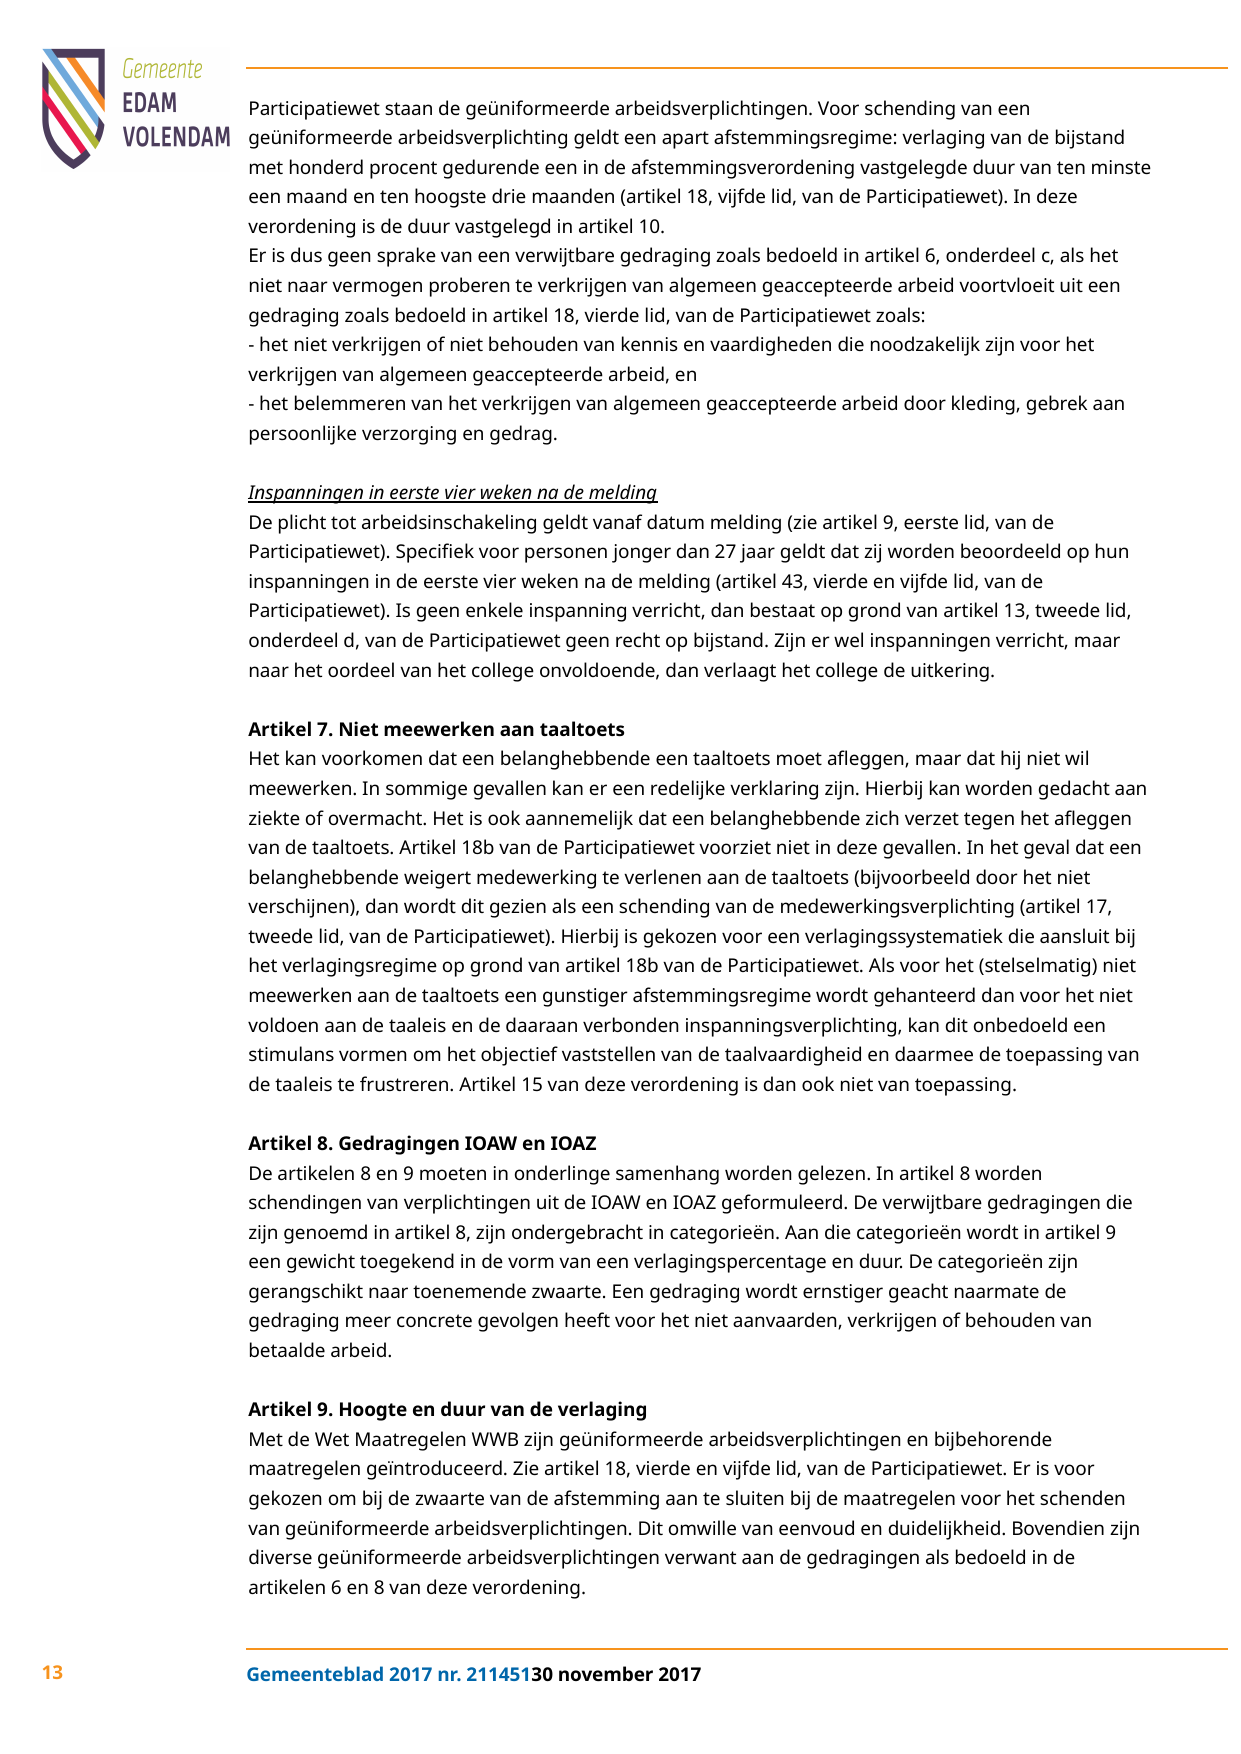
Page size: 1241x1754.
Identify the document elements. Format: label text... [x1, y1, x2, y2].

text Artikel 9. Hoogte en duur van de verlaging [248, 1396, 1152, 1422]
text Er is dus geen sprake van een verwijtbare gedraging zoals bedoeld in artikel 6, onderdeel c, als het niet naar vermogen proberen te verkrijgen van algemeen geaccepteerde arbeid voortvloeit uit een gedraging zoals bedoeld in artikel 18, vierde lid, van de Participatiewet zoals: [248, 243, 1152, 328]
text De plicht tot arbeidsinschakeling geldt vanaf datum melding (zie artikel 9, eerste lid, van de Participatiewet). Specifiek voor personen jonger dan 27 jaar geldt dat zij worden beoordeeld op hun inspanningen in de eerste vier weken na de melding (artikel 43, vierde en vijfde lid, van de Participatiewet). Is geen enkele inspanning verricht, dan bestaat op grond van artikel 13, tweede lid, onderdeel d, van de Participatiewet geen recht op bijstand. Zijn er wel inspanningen verricht, maar naar het oordeel van het college onvoldoende, dan verlaagt het college de uitkering. [248, 509, 1152, 683]
text Participatiewet staan de geüniformeerde arbeidsverplichtingen. Voor schending van een geüniformeerde arbeidsverplichting geldt een apart afstemmingsregime: verlaging van de bijstand met honderd procent gedurende een in de afstemmingsverordening vastgelegde duur van ten minste een maand en ten hoogste drie maanden (artikel 18, vijfde lid, van de Participatiewet). In deze verordening is de duur vastgelegd in artikel 10. [248, 95, 1152, 239]
text Met de Wet Maatregelen WWB zijn geüniformeerde arbeidsverplichtingen en bijbehorende maatregelen geïntroduceerd. Zie artikel 18, vierde en vijfde lid, van de Participatiewet. Er is voor gekozen om bij de zwaarte van de afstemming aan te sluiten bij de maatregelen voor het schenden van geüniformeerde arbeidsverplichtingen. Dit omwille van eenvoud en duidelijkheid. Bovendien zijn diverse geüniformeerde arbeidsverplichtingen verwant aan de gedragingen als bedoeld in de artikelen 6 en 8 van deze verordening. [248, 1426, 1152, 1600]
text Artikel 8. Gedragingen IOAW en IOAZ [248, 1130, 1152, 1156]
text De artikelen 8 en 9 moeten in onderlinge samenhang worden gelezen. In artikel 8 worden schendingen van verplichtingen uit de IOAW en IOAZ geformuleerd. De verwijtbare gedragingen die zijn genoemd in artikel 8, zijn ondergebracht in categorieën. Aan die categorieën wordt in artikel 9 een gewicht toegekend in de vorm van een verlagingspercentage en duur. De categorieën zijn gerangschikt naar toenemende zwaarte. Een gedraging wordt ernstiger geacht naarmate de gedraging meer concrete gevolgen heeft voor het niet aanvaarden, verkrijgen of behouden van betaalde arbeid. [248, 1160, 1152, 1363]
text Het kan voorkomen dat een belanghebbende een taaltoets moet afleggen, maar dat hij niet wil meewerken. In sommige gevallen kan er een redelijke verklaring zijn. Hierbij kan worden gedacht aan ziekte of overmacht. Het is ook aannemelijk dat een belanghebbende zich verzet tegen het afleggen van de taaltoets. Artikel 18b van de Participatiewet voorziet niet in deze gevallen. In het geval dat een belanghebbende weigert medewerking te verlenen aan de taaltoets (bijvoorbeeld door het niet verschijnen), dan wordt dit gezien als een schending van de medewerkingsverplichting (artikel 17, tweede lid, van de Participatiewet). Hierbij is gekozen voor een verlagingssystematiek die aansluit bij het verlagingsregime op grond van artikel 18b van de Participatiewet. Als voor het (stelselmatig) niet meewerken aan de taaltoets een gunstiger afstemmingsregime wordt gehanteerd dan voor het niet voldoen aan de taaleis en de daaraan verbonden inspanningsverplichting, kan dit onbedoeld een stimulans vormen om het objectief vaststellen van de taalvaardigheid en daarmee de toepassing van de taaleis te frustreren. Artikel 15 van deze verordening is dan ook niet van toepassing. [248, 746, 1152, 1097]
text - het belemmeren van het verkrijgen van algemeen geaccepteerde arbeid door kleding, gebrek aan persoonlijke verzorging en gedrag. [248, 391, 1152, 446]
text Inspanningen in eerste vier weken na de melding [248, 479, 1152, 505]
picture [41, 47, 231, 172]
text - het niet verkrijgen of niet behouden van kennis en vaardigheden die noodzakelijk zijn voor het verkrijgen van algemeen geaccepteerde arbeid, en [248, 331, 1152, 387]
text Artikel 7. Niet meewerken aan taaltoets [248, 716, 1152, 742]
